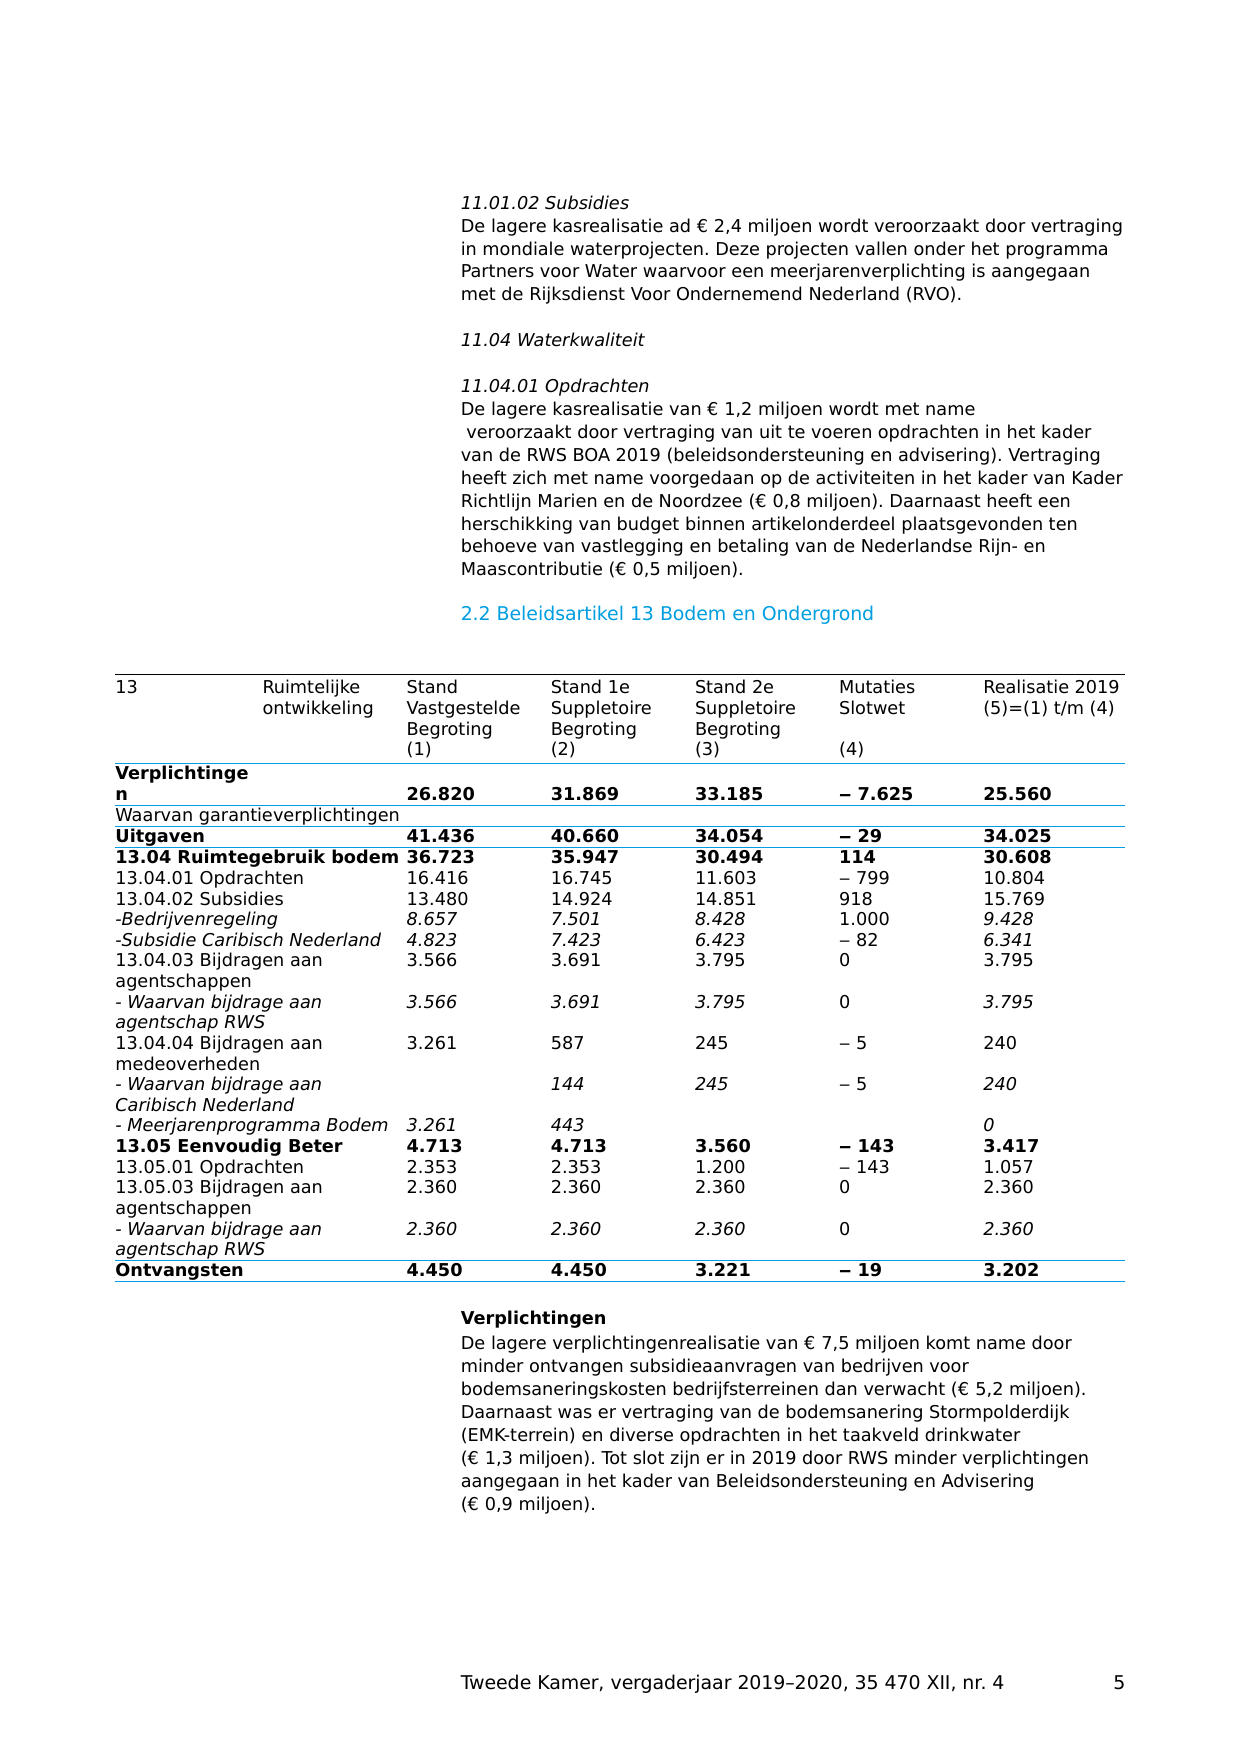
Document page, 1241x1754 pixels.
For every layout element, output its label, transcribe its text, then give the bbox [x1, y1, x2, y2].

table_cell 13 [115, 675, 259, 763]
table_cell Ontvangsten [115, 1261, 259, 1281]
table_cell Ruimtelijke ontwikkeling [259, 675, 403, 763]
table_cell 3.202 [980, 1261, 1125, 1281]
table_cell -Subsidie Caribisch Nederland [115, 930, 403, 950]
table_cell 13.04.04 Bijdragen aan medeoverheden [115, 1033, 403, 1074]
table_cell 8.657 [404, 909, 548, 930]
table_cell ‒ 5 [836, 1033, 980, 1074]
table_cell ‒ 143 [836, 1136, 980, 1157]
text 11.04 Waterkwaliteit [461, 328, 1125, 351]
table_cell [259, 1261, 403, 1281]
table_cell 2.360 [980, 1177, 1125, 1218]
table_cell 11.603 [692, 868, 836, 888]
table_cell 26.820 [404, 764, 548, 804]
table_cell 30.494 [692, 848, 836, 868]
table_cell ‒ 19 [836, 1261, 980, 1281]
table_cell 0 [836, 950, 980, 992]
table_cell 3.795 [692, 950, 836, 992]
table_cell 35.947 [548, 848, 692, 868]
table_cell 587 [548, 1033, 692, 1074]
table_cell 3.261 [404, 1115, 548, 1136]
table_cell 0 [836, 1219, 980, 1260]
table_cell [548, 806, 692, 826]
table_cell 3.795 [980, 950, 1125, 992]
table_cell 3.691 [548, 992, 692, 1033]
table_cell 2.353 [548, 1157, 692, 1177]
table_cell 14.851 [692, 889, 836, 909]
table_cell 13.05 Eenvoudig Beter [115, 1136, 403, 1157]
table_cell Mutaties Slotwet (4) [836, 675, 980, 763]
table_cell 8.428 [692, 909, 836, 930]
table_cell 240 [980, 1033, 1125, 1074]
table_cell - Waarvan bijdrage aan agentschap RWS [115, 992, 403, 1033]
table_cell 114 [836, 848, 980, 868]
table_cell 13.04.03 Bijdragen aan agentschappen [115, 950, 403, 992]
table_cell 3.795 [980, 992, 1125, 1033]
table_cell ‒ 5 [836, 1074, 980, 1115]
table_cell ‒ 29 [836, 827, 980, 847]
title 2.2 Beleidsartikel 13 Bodem en Ondergrond [461, 603, 1125, 625]
table_cell 2.360 [692, 1219, 836, 1260]
table_cell [404, 806, 548, 826]
table_cell 3.417 [980, 1136, 1125, 1157]
table_cell ‒ 7.625 [836, 764, 980, 804]
table_cell 13.05.01 Opdrachten [115, 1157, 403, 1177]
table_cell 240 [980, 1074, 1125, 1115]
table_cell 16.745 [548, 868, 692, 888]
table_cell 15.769 [980, 889, 1125, 909]
text Verplichtingen [461, 1306, 1125, 1329]
table_cell 4.823 [404, 930, 548, 950]
table_cell 2.360 [548, 1219, 692, 1260]
table_cell ‒ 799 [836, 868, 980, 888]
table_cell Stand 2e Suppletoire Begroting (3) [692, 675, 836, 763]
table_cell 3.691 [548, 950, 692, 992]
table_cell [259, 764, 403, 804]
text 11.04.01 Opdrachten De lagere kasrealisatie van € 1,2 miljoen wordt met name veroorzaakt door vertraging van uit te voeren opdrachten in het kader van de RWS BOA 2019 (beleidsondersteuning en advisering). Vertraging heeft zich met name voorgedaan op de activiteiten in het kader van Kader Richtlijn Marien en de Noordzee (€ 0,8 miljoen). Daarnaast heeft een herschikking van budget binnen artikelonderdeel plaatsgevonden ten behoeve van vastlegging en betaling van de Nederlandse Rijn- en Maascontributie (€ 0,5 miljoen). [461, 374, 1125, 580]
table_cell 33.185 [692, 764, 836, 804]
table_cell 1.057 [980, 1157, 1125, 1177]
table_cell [836, 1115, 980, 1136]
table_cell 245 [692, 1074, 836, 1115]
table_cell 2.360 [404, 1219, 548, 1260]
table_cell 245 [692, 1033, 836, 1074]
table_cell 2.360 [404, 1177, 548, 1218]
table_cell Realisatie 2019 (5)=(1) t/m (4) [980, 675, 1125, 763]
table_cell 144 [548, 1074, 692, 1115]
table_cell 9.428 [980, 909, 1125, 930]
table_cell 14.924 [548, 889, 692, 909]
table_cell ‒ 82 [836, 930, 980, 950]
table_cell 13.05.03 Bijdragen aan agentschappen [115, 1177, 403, 1218]
table_cell Stand Vastgestelde Begroting (1) [404, 675, 548, 763]
table_cell 6.423 [692, 930, 836, 950]
table_cell Uitgaven [115, 827, 259, 847]
table_cell 2.360 [980, 1219, 1125, 1260]
table_cell 30.608 [980, 848, 1125, 868]
table_cell 918 [836, 889, 980, 909]
table_cell [692, 806, 836, 826]
table_cell [259, 827, 403, 847]
table_cell 3.566 [404, 992, 548, 1033]
table_cell 0 [980, 1115, 1125, 1136]
table_cell 3.560 [692, 1136, 836, 1157]
table_header Budgettaire gevolgen van beleid art. 13 (bedragen x € 1.000) [115, 649, 1125, 674]
table_cell 13.04.02 Subsidies [115, 889, 403, 909]
text De lagere verplichtingenrealisatie van € 7,5 miljoen komt name door minder ontvangen subsidieaanvragen van bedrijven voor bodemsaneringskosten bedrijfsterreinen dan verwacht (€ 5,2 miljoen). Daarnaast was er vertraging van de bodemsanering Stormpolderdijk (EMK-terrein) en diverse opdrachten in het taakveld drinkwater (€ 1,3 miljoen). Tot slot zijn er in 2019 door RWS minder verplichtingen aangegaan in het kader van Beleidsondersteuning en Advisering (€ 0,9 miljoen). [461, 1331, 1125, 1515]
table_cell 13.04.01 Opdrachten [115, 868, 403, 888]
table_cell 7.501 [548, 909, 692, 930]
table_cell 1.000 [836, 909, 980, 930]
table_cell 13.480 [404, 889, 548, 909]
table_cell 41.436 [404, 827, 548, 847]
table_cell 1.200 [692, 1157, 836, 1177]
table_cell 10.804 [980, 868, 1125, 888]
table_cell [692, 1115, 836, 1136]
table_cell 16.416 [404, 868, 548, 888]
table_cell Waarvan garantieverplichtingen [115, 806, 403, 826]
table_cell 34.025 [980, 827, 1125, 847]
table_cell 443 [548, 1115, 692, 1136]
table_cell 0 [836, 1177, 980, 1218]
table_cell 2.360 [692, 1177, 836, 1218]
table_cell - Meerjarenprogramma Bodem [115, 1115, 403, 1136]
table_cell [404, 1074, 548, 1115]
table_cell [836, 806, 980, 826]
table_cell ‒ 143 [836, 1157, 980, 1177]
table_cell 4.450 [404, 1261, 548, 1281]
table_cell 25.560 [980, 764, 1125, 804]
table_cell - Waarvan bijdrage aan Caribisch Nederland [115, 1074, 403, 1115]
table_cell 4.713 [404, 1136, 548, 1157]
table_cell 6.341 [980, 930, 1125, 950]
table_cell [980, 806, 1125, 826]
table_cell 36.723 [404, 848, 548, 868]
table_cell 3.261 [404, 1033, 548, 1074]
table_cell 13.04 Ruimtegebruik bodem [115, 848, 403, 868]
table_cell 3.566 [404, 950, 548, 992]
table_cell 34.054 [692, 827, 836, 847]
table_cell 2.353 [404, 1157, 548, 1177]
table_cell 0 [836, 992, 980, 1033]
table_cell Verplichtingen [115, 764, 259, 804]
text 11.01.02 Subsidies De lagere kasrealisatie ad € 2,4 miljoen wordt veroorzaakt door vertraging in mondiale waterprojecten. Deze projecten vallen onder het programma Partners voor Water waarvoor een meerjarenverplichting is aangegaan met de Rijksdienst Voor Ondernemend Nederland (RVO). [461, 191, 1125, 305]
table_cell 3.795 [692, 992, 836, 1033]
table_cell 4.450 [548, 1261, 692, 1281]
table_cell 7.423 [548, 930, 692, 950]
table_cell 40.660 [548, 827, 692, 847]
table_cell 3.221 [692, 1261, 836, 1281]
table_cell -Bedrijvenregeling [115, 909, 403, 930]
table_cell 4.713 [548, 1136, 692, 1157]
table_cell 31.869 [548, 764, 692, 804]
table_cell - Waarvan bijdrage aan agentschap RWS [115, 1219, 403, 1260]
table_cell 2.360 [548, 1177, 692, 1218]
table_cell Stand 1e Suppletoire Begroting (2) [548, 675, 692, 763]
